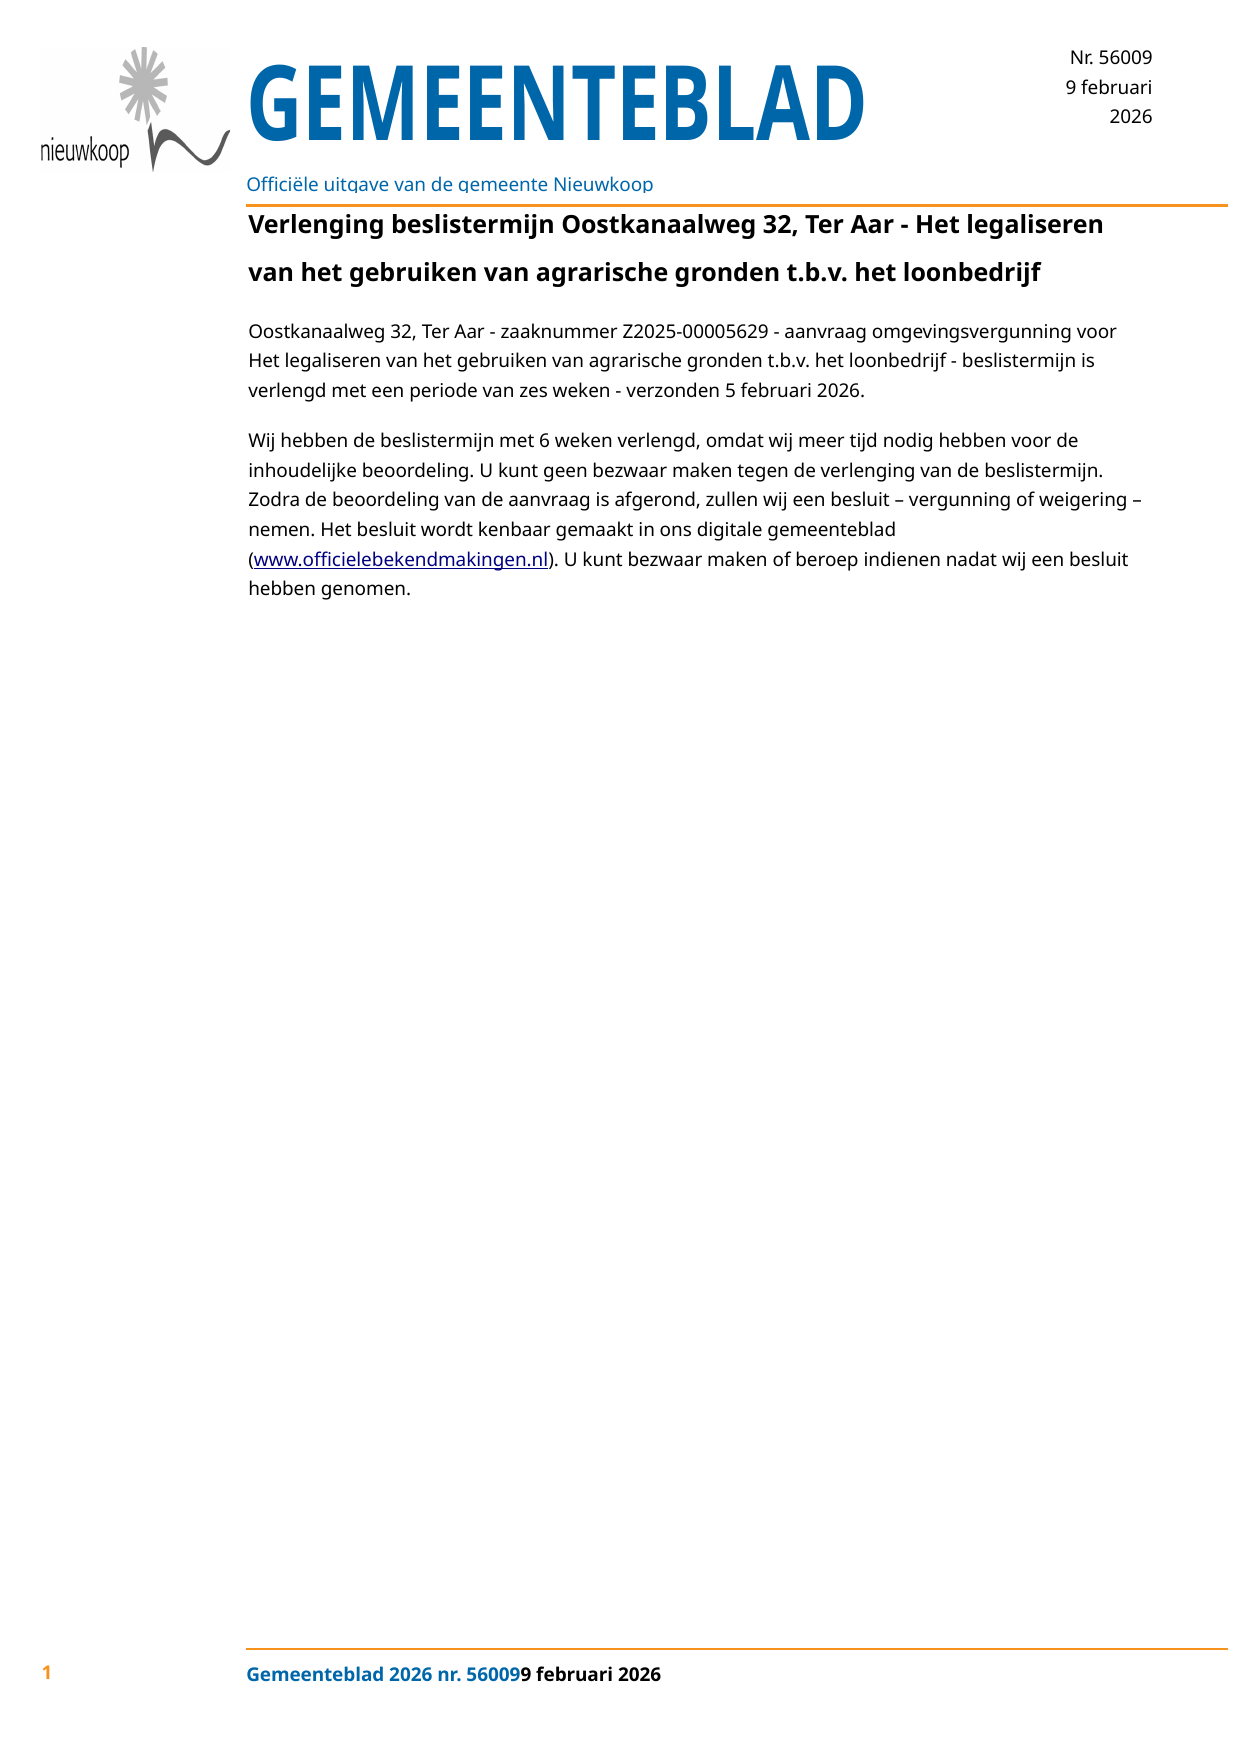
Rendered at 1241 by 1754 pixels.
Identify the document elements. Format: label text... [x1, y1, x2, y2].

picture [41, 47, 231, 172]
text Oostkanaalweg 32, Ter Aar - zaaknummer Z2025-00005629 - aanvraag omgevingsvergunning voor Het legaliseren van het gebruiken van agrarische gronden t.b.v. het loonbedrijf - beslistermijn is verlengd met een periode van zes weken - verzonden 5 februari 2026. [248, 318, 1152, 403]
text Wij hebben de beslistermijn met 6 weken verlengd, omdat wij meer tijd nodig hebben voor de inhoudelijke beoordeling. U kunt geen bezwaar maken tegen de verlenging van de beslistermijn. Zodra de beoordeling van de aanvraag is afgerond, zullen wij een besluit – vergunning of weigering – nemen. Het besluit wordt kenbaar gemaakt in ons digitale gemeenteblad (www.officielebekendmakingen.nl). U kunt bezwaar maken of beroep indienen nadat wij een besluit hebben genomen. [248, 427, 1152, 601]
text Verlenging beslistermijn Oostkanaalweg 32, Ter Aar - Het legaliseren van het gebruiken van agrarische gronden t.b.v. het loonbedrijf [248, 207, 1152, 288]
